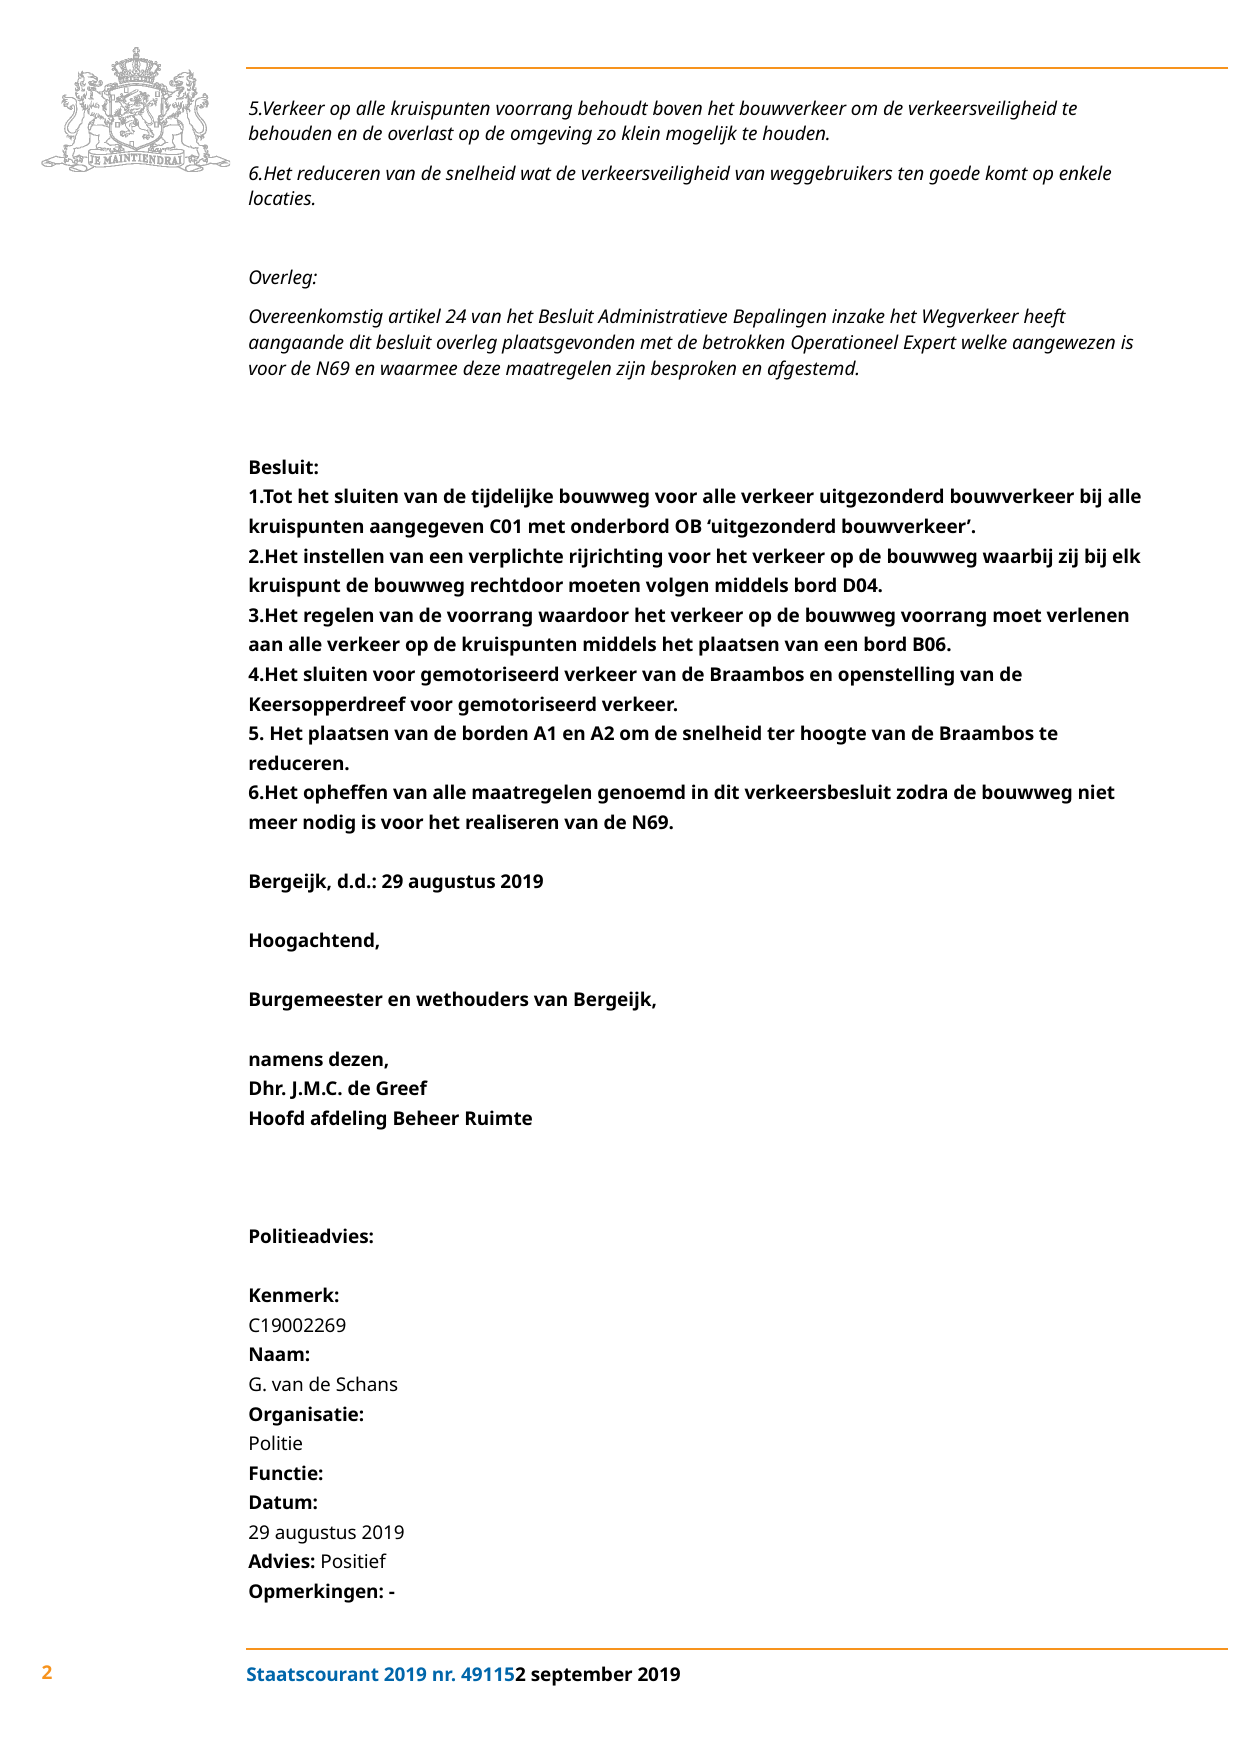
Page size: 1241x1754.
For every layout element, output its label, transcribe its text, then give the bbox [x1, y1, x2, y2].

text G. van de Schans [248, 1371, 1152, 1397]
text Hoogachtend, [248, 927, 1152, 953]
text 5. Het plaatsen van de borden A1 en A2 om de snelheid ter hoogte van de Braambos te reduceren. [248, 720, 1152, 776]
text 4.Het sluiten voor gemotoriseerd verkeer van de Braambos en openstelling van de Keersopperdreef voor gemotoriseerd verkeer. [248, 661, 1152, 717]
text Dhr. J.M.C. de Greef [248, 1075, 1152, 1101]
text Opmerkingen: - [248, 1578, 1152, 1604]
text 2.Het instellen van een verplichte rijrichting voor het verkeer op de bouwweg waarbij zij bij elk kruispunt de bouwweg rechtdoor moeten volgen middels bord D04. [248, 543, 1152, 598]
text Overleg: [248, 264, 1152, 290]
text Politie [248, 1430, 1152, 1456]
text 6.Het opheffen van alle maatregelen genoemd in dit verkeersbesluit zodra de bouwweg niet meer nodig is voor het realiseren van de N69. [248, 779, 1152, 835]
text 3.Het regelen van de voorrang waardoor het verkeer op de bouwweg voorrang moet verlenen aan alle verkeer op de kruispunten middels het plaatsen van een bord B06. [248, 602, 1152, 657]
text namens dezen, [248, 1046, 1152, 1072]
text Bergeijk, d.d.: 29 augustus 2019 [248, 868, 1152, 894]
text Hoofd afdeling Beheer Ruimte [248, 1105, 1152, 1131]
text Organisatie: [248, 1401, 1152, 1427]
text Besluit: [248, 454, 1152, 480]
text Overeenkomstig artikel 24 van het Besluit Administratieve Bepalingen inzake het Wegverkeer heeft aangaande dit besluit overleg plaatsgevonden met de betrokken Operationeel Expert welke aangewezen is voor de N69 en waarmee deze maatregelen zijn besproken en afgestemd. [248, 303, 1152, 381]
text Naam: [248, 1342, 1152, 1367]
text 5.Verkeer op alle kruispunten voorrang behoudt boven het bouwverkeer om de verkeersveiligheid te behouden en de overlast op de omgeving zo klein mogelijk te houden. [248, 95, 1152, 146]
picture [41, 47, 231, 172]
text 1.Tot het sluiten van de tijdelijke bouwweg voor alle verkeer uitgezonderd bouwverkeer bij alle kruispunten aangegeven C01 met onderbord OB ‘uitgezonderd bouwverkeer’. [248, 484, 1152, 539]
text 29 augustus 2019 [248, 1519, 1152, 1545]
text Burgemeester en wethouders van Bergeijk, [248, 987, 1152, 1012]
text Advies: Positief [248, 1549, 1152, 1574]
text Datum: [248, 1489, 1152, 1515]
text C19002269 [248, 1312, 1152, 1338]
text Politieadvies: [248, 1223, 1152, 1249]
text 6.Het reduceren van de snelheid wat de verkeersveiligheid van weggebruikers ten goede komt op enkele locaties. [248, 160, 1152, 211]
text Kenmerk: [248, 1282, 1152, 1308]
text Functie: [248, 1460, 1152, 1486]
